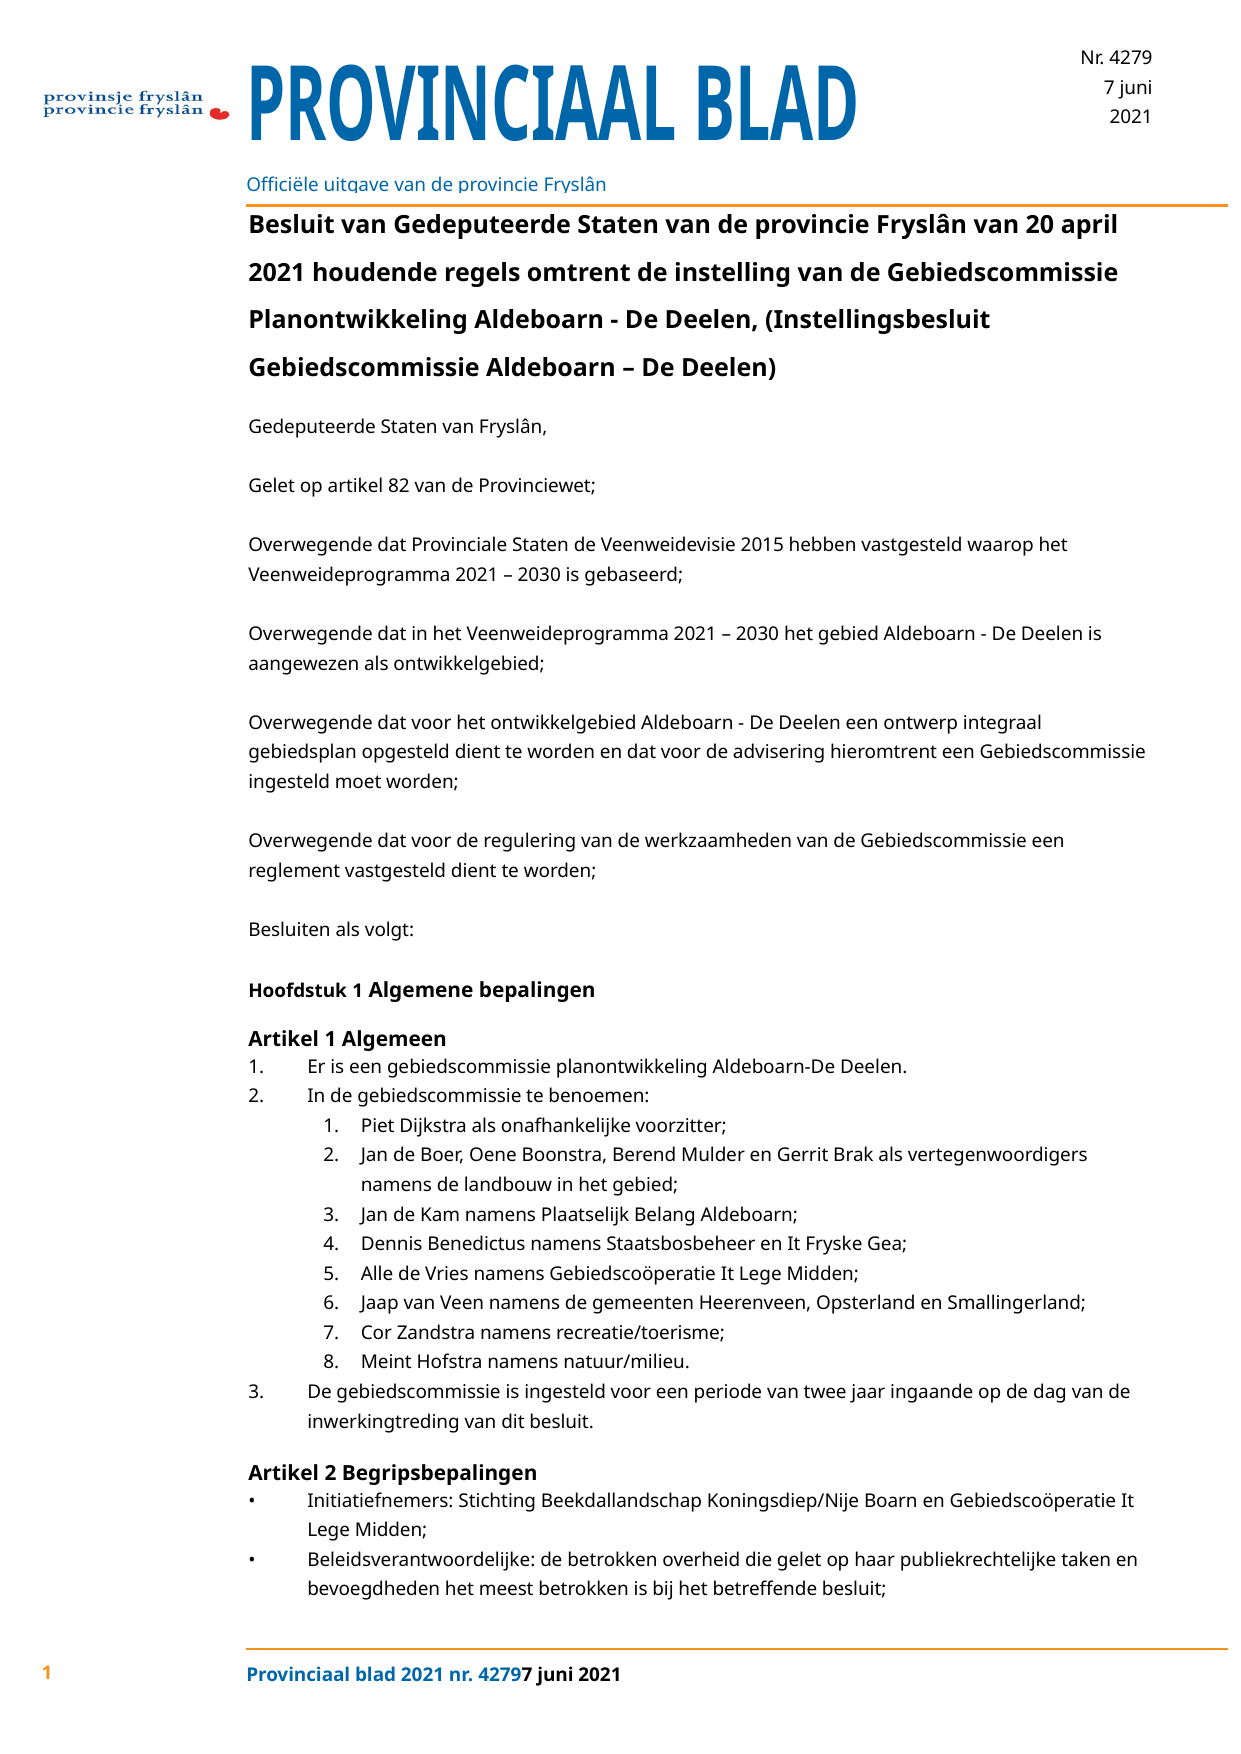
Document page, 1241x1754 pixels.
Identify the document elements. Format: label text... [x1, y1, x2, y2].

picture [41, 47, 231, 172]
list Dennis Benedictus namens Staatsbosbeheer en It Fryske Gea; [323, 1230, 1152, 1256]
list Jan de Kam namens Plaatselijk Belang Aldeboarn; [323, 1201, 1152, 1227]
text Overwegende dat voor de regulering van de werkzaamheden van de Gebiedscommissie een reglement vastgesteld dient te worden; [248, 827, 1152, 883]
text Artikel 1 Algemeen [248, 1024, 1152, 1053]
list In de gebiedscommissie te benoemen: [248, 1082, 1152, 1108]
text Gedeputeerde Staten van Fryslân, [248, 413, 1152, 439]
text Overwegende dat voor het ontwikkelgebied Aldeboarn - De Deelen een ontwerp integraal gebiedsplan opgesteld dient te worden en dat voor de advisering hieromtrent een Gebiedscommissie ingesteld moet worden; [248, 709, 1152, 794]
list Er is een gebiedscommissie planontwikkeling Aldeboarn-De Deelen. [248, 1053, 1152, 1079]
list Jaap van Veen namens de gemeenten Heerenveen, Opsterland en Smallingerland; [323, 1289, 1152, 1315]
list Initiatiefnemers: Stichting Beekdallandschap Koningsdiep/Nije Boarn en Gebiedscoöperatie It Lege Midden; [248, 1487, 1152, 1542]
list De gebiedscommissie is ingesteld voor een periode van twee jaar ingaande op de dag van de inwerkingtreding van dit besluit. [248, 1378, 1152, 1434]
text Gelet op artikel 82 van de Provinciewet; [248, 472, 1152, 498]
list Alle de Vries namens Gebiedscoöperatie It Lege Midden; [323, 1260, 1152, 1286]
text Besluit van Gedeputeerde Staten van de provincie Fryslân van 20 april 2021 houdende regels omtrent de instelling van de Gebiedscommissie Planontwikkeling Aldeboarn - De Deelen, (Instellingsbesluit Gebiedscommissie Aldeboarn – De Deelen) [248, 207, 1152, 384]
text Overwegende dat Provinciale Staten de Veenweidevisie 2015 hebben vastgesteld waarop het Veenweideprogramma 2021 – 2030 is gebaseerd; [248, 531, 1152, 587]
list Piet Dijkstra als onafhankelijke voorzitter; [323, 1112, 1152, 1138]
list Meint Hofstra namens natuur/milieu. [323, 1349, 1152, 1374]
text Artikel 2 Begripsbepalingen [248, 1458, 1152, 1487]
text Hoofdstuk 1 Algemene bepalingen [248, 975, 1152, 1004]
list Jan de Boer, Oene Boonstra, Berend Mulder en Gerrit Brak als vertegenwoordigers namens de landbouw in het gebied; [323, 1142, 1152, 1197]
list Beleidsverantwoordelijke: de betrokken overheid die gelet op haar publiekrechtelijke taken en bevoegdheden het meest betrokken is bij het betreffende besluit; [248, 1546, 1152, 1601]
list Cor Zandstra namens recreatie/toerisme; [323, 1319, 1152, 1345]
text Besluiten als volgt: [248, 916, 1152, 942]
text Overwegende dat in het Veenweideprogramma 2021 – 2030 het gebied Aldeboarn - De Deelen is aangewezen als ontwikkelgebied; [248, 620, 1152, 676]
